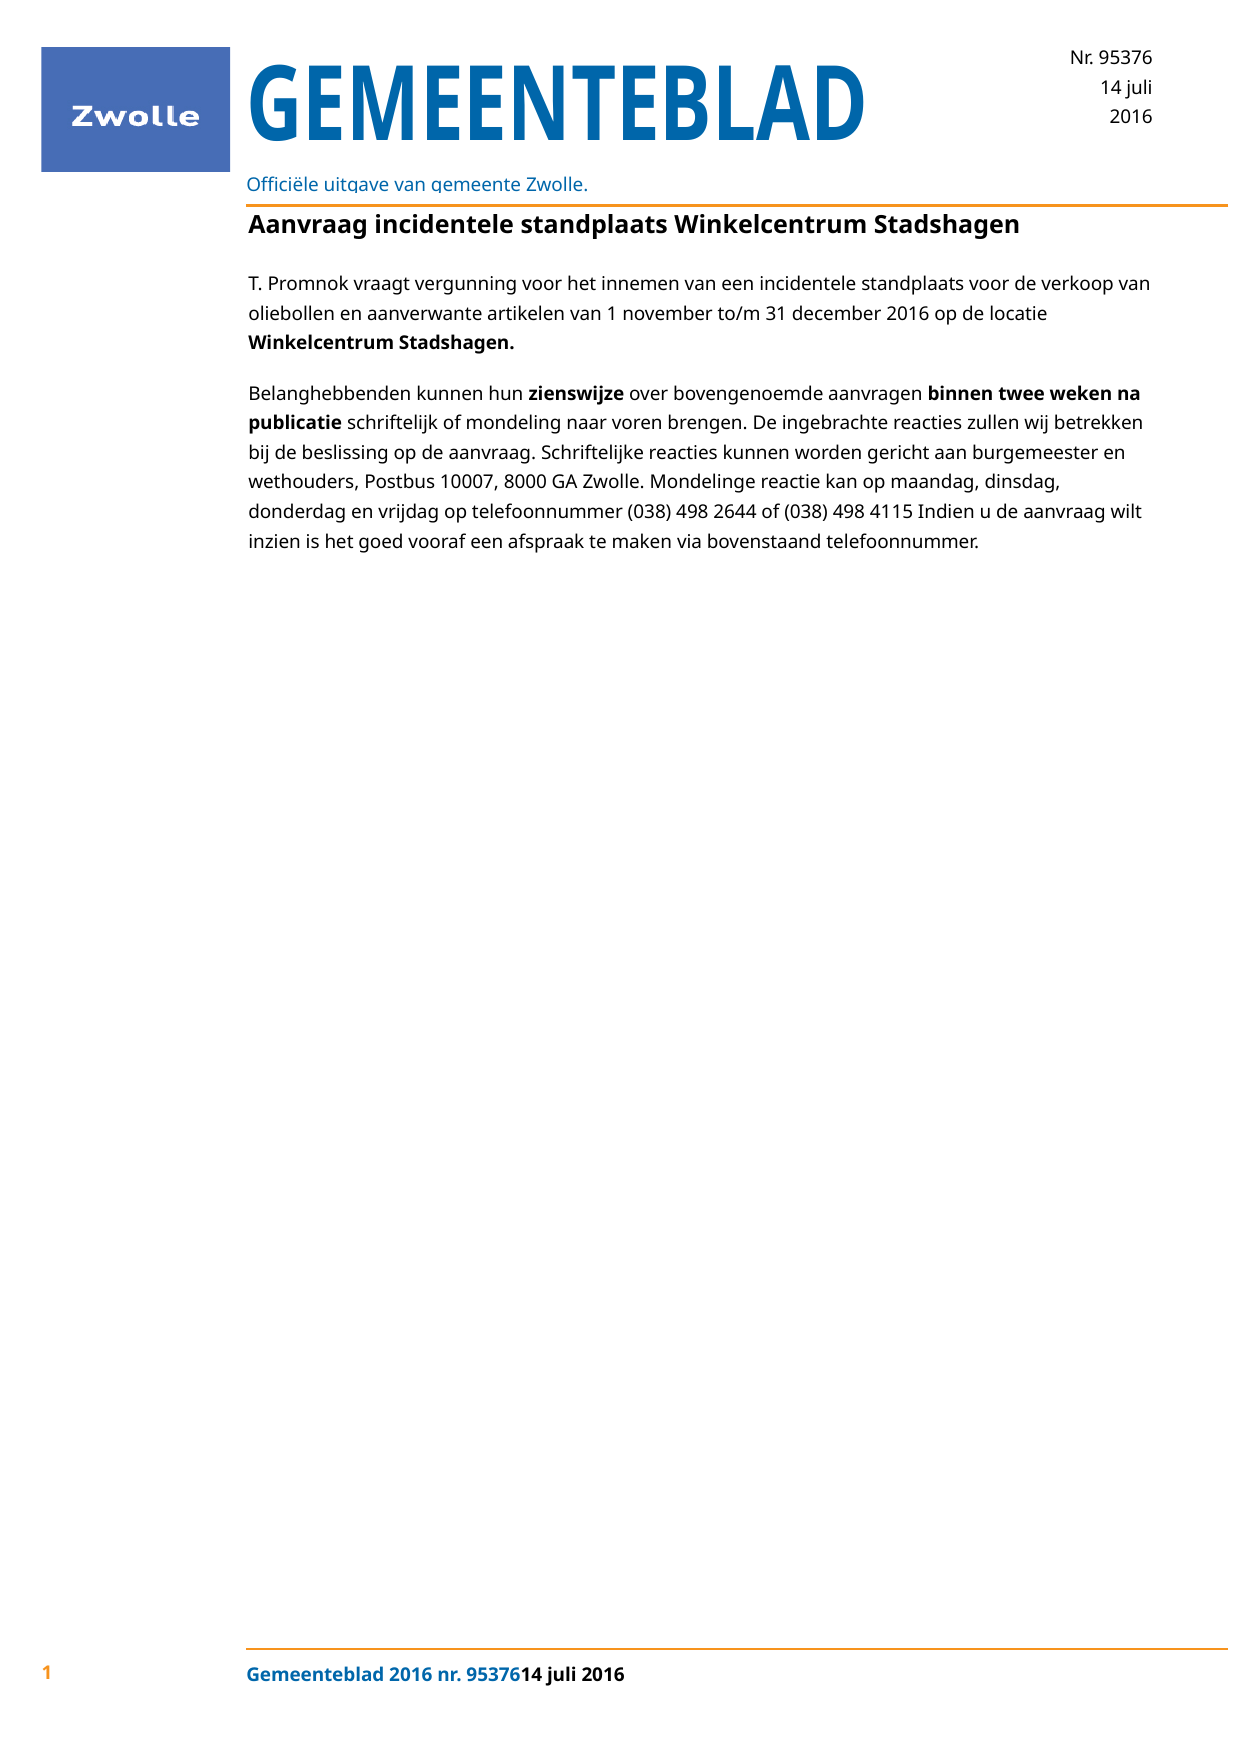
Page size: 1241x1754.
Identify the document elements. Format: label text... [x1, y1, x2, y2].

text Belanghebbenden kunnen hun zienswijze over bovengenoemde aanvragen binnen twee weken na publicatie schriftelijk of mondeling naar voren brengen. De ingebrachte reacties zullen wij betrekken bij de beslissing op de aanvraag. Schriftelijke reacties kunnen worden gericht aan burgemeester en wethouders, Postbus 10007, 8000 GA Zwolle. Mondelinge reactie kan op maandag, dinsdag, donderdag en vrijdag op telefoonnummer (038) 498 2644 of (038) 498 4115 Indien u de aanvraag wilt inzien is het goed vooraf een afspraak te maken via bovenstaand telefoonnummer. [248, 380, 1152, 553]
text Aanvraag incidentele standplaats Winkelcentrum Stadshagen [248, 207, 1152, 241]
text T. Promnok vraagt vergunning voor het innemen van een incidentele standplaats voor de verkoop van oliebollen en aanverwante artikelen van 1 november to/m 31 december 2016 op de locatie Winkelcentrum Stadshagen. [248, 270, 1152, 355]
picture [41, 47, 231, 172]
